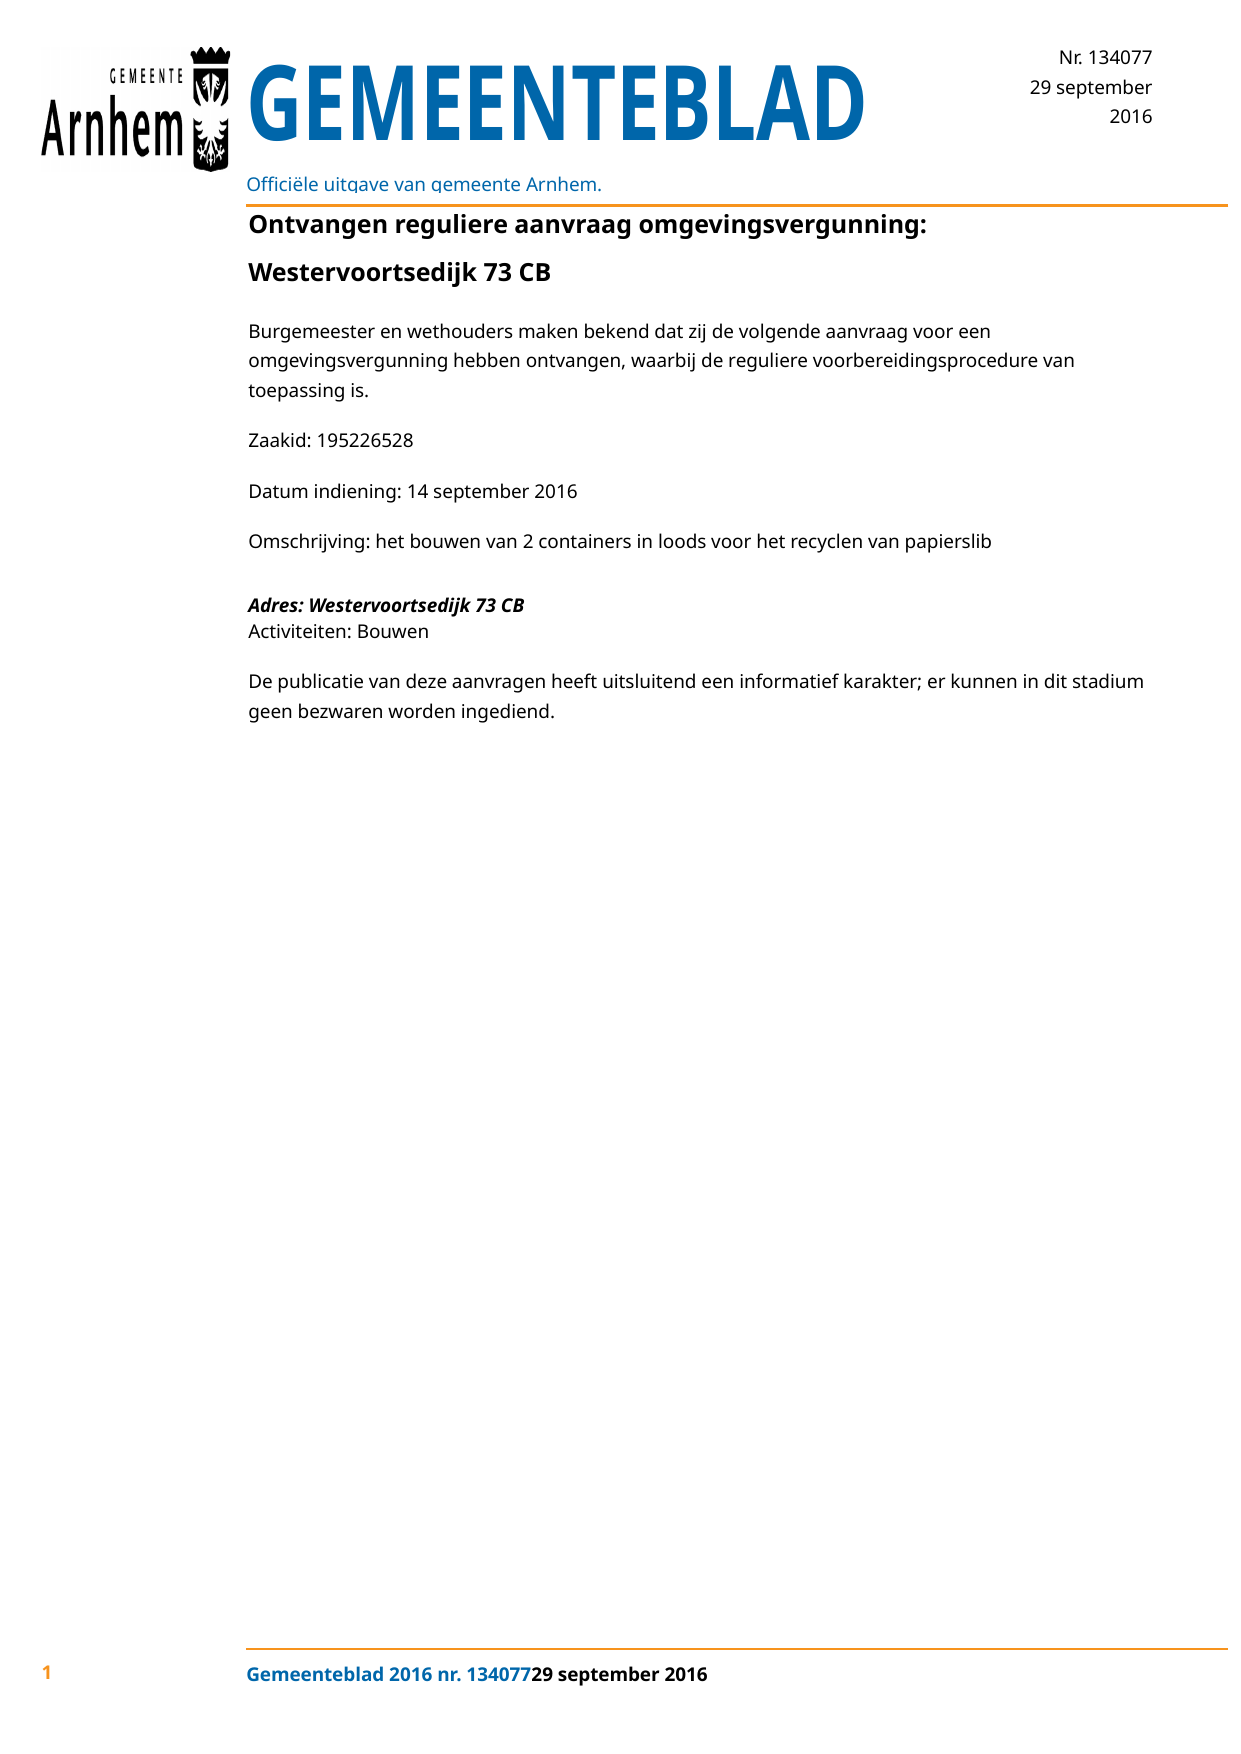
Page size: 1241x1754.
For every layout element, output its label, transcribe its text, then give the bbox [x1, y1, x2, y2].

text De publicatie van deze aanvragen heeft uitsluitend een informatief karakter; er kunnen in dit stadium geen bezwaren worden ingediend. [248, 668, 1152, 724]
picture [41, 47, 231, 172]
text Zaakid: 195226528 [248, 427, 1152, 453]
text Activiteiten: Bouwen [248, 618, 1152, 644]
text Ontvangen reguliere aanvraag omgevingsvergunning: Westervoortsedijk 73 CB [248, 207, 1152, 288]
text Burgemeester en wethouders maken bekend dat zij de volgende aanvraag voor een omgevingsvergunning hebben ontvangen, waarbij de reguliere voorbereidingsprocedure van toepassing is. [248, 318, 1152, 403]
text Omschrijving: het bouwen van 2 containers in loods voor het recyclen van papierslib [248, 528, 1152, 554]
text Adres: Westervoortsedijk 73 CB [248, 592, 1152, 618]
text Datum indiening: 14 september 2016 [248, 478, 1152, 504]
